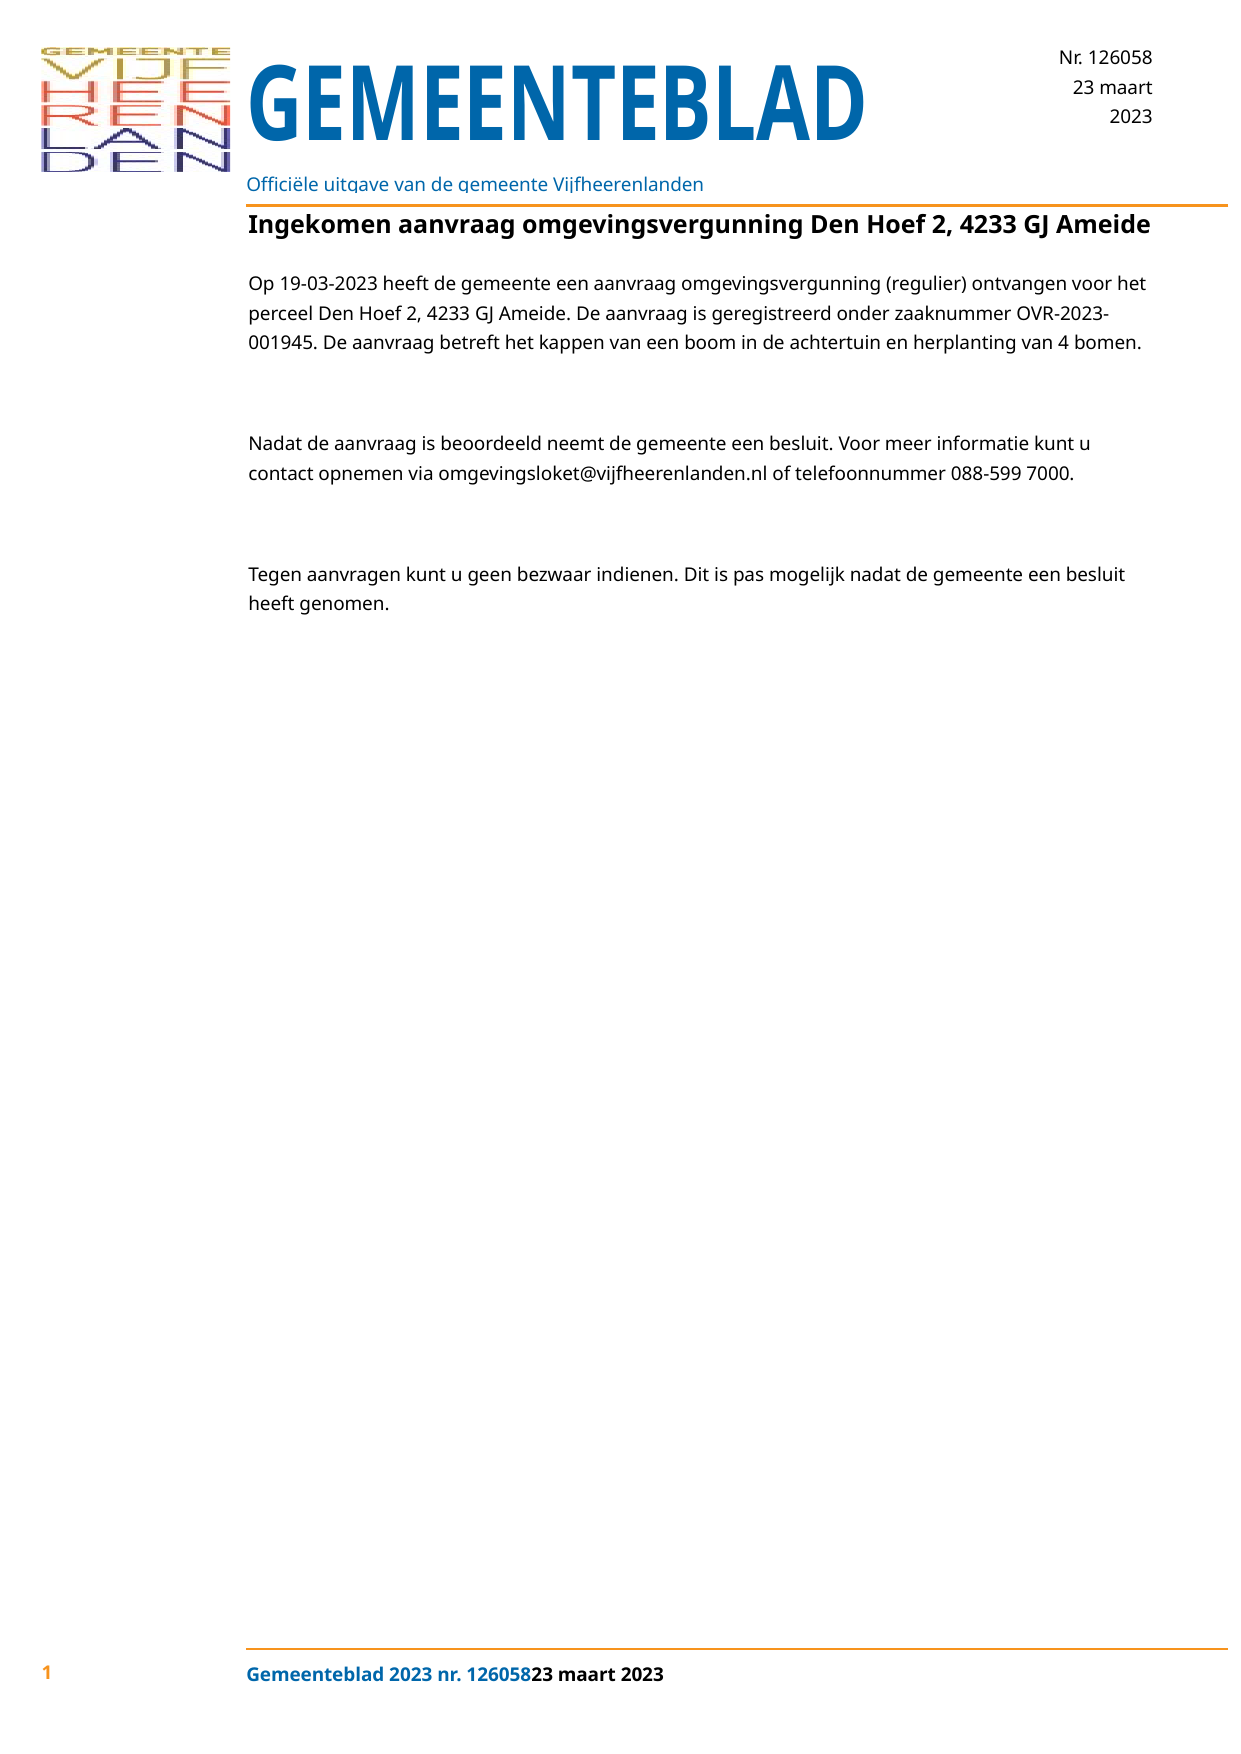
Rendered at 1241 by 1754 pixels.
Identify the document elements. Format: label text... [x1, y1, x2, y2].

text Ingekomen aanvraag omgevingsvergunning Den Hoef 2, 4233 GJ Ameide [248, 207, 1152, 241]
text Op 19-03-2023 heeft de gemeente een aanvraag omgevingsvergunning (regulier) ontvangen voor het perceel Den Hoef 2, 4233 GJ Ameide. De aanvraag is geregistreerd onder zaaknummer OVR-2023-001945. De aanvraag betreft het kappen van een boom in de achtertuin en herplanting van 4 bomen. [248, 270, 1152, 355]
text Nadat de aanvraag is beoordeeld neemt de gemeente een besluit. Voor meer informatie kunt u contact opnemen via omgevingsloket@vijfheerenlanden.nl of telefoonnummer 088-599 7000. [248, 430, 1152, 486]
text Tegen aanvragen kunt u geen bezwaar indienen. Dit is pas mogelijk nadat de gemeente een besluit heeft genomen. [248, 561, 1152, 616]
picture [41, 47, 231, 172]
